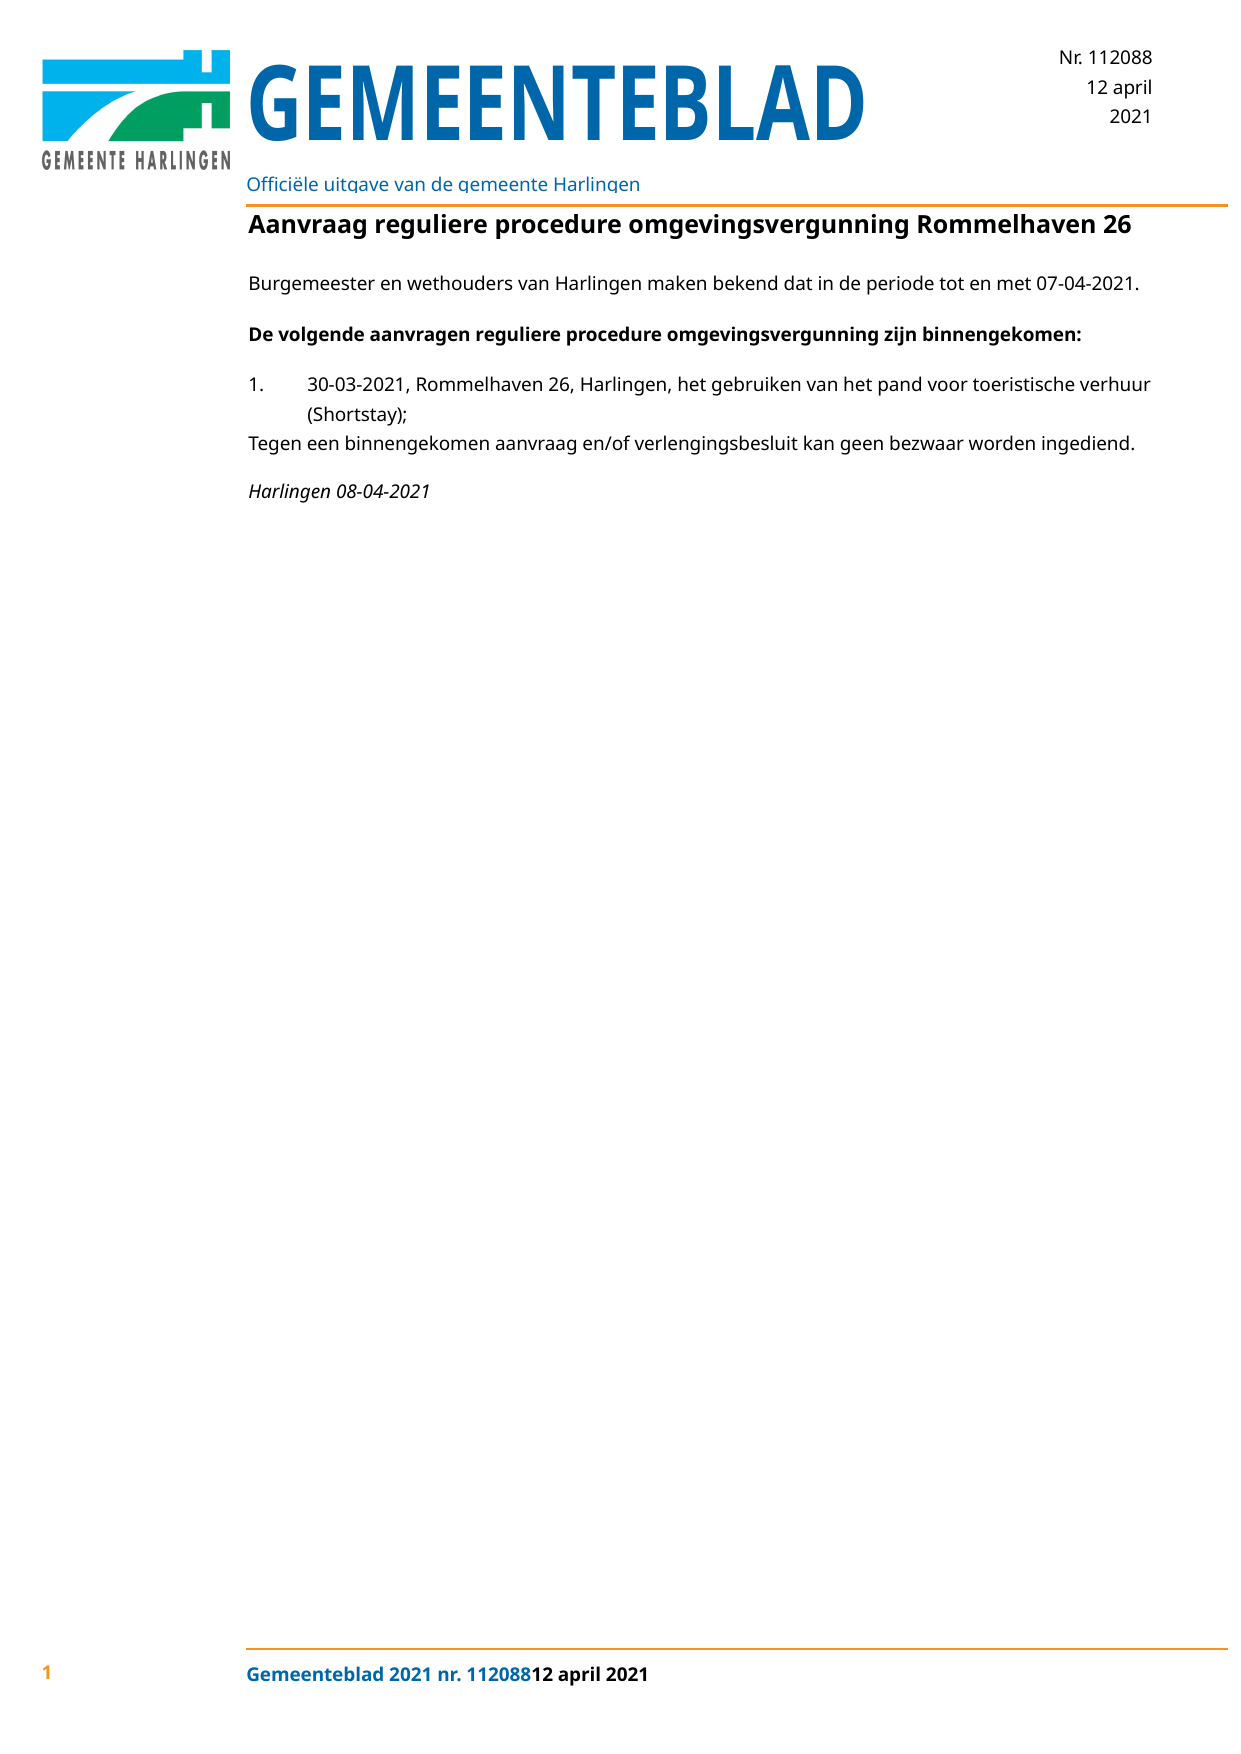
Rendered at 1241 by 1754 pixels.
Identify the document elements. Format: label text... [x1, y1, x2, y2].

text Burgemeester en wethouders van Harlingen maken bekend dat in de periode tot en met 07-04-2021. [248, 270, 1152, 296]
text Aanvraag reguliere procedure omgevingsvergunning Rommelhaven 26 [248, 207, 1152, 241]
text De volgende aanvragen reguliere procedure omgevingsvergunning zijn binnengekomen: [248, 321, 1152, 346]
picture [41, 47, 231, 172]
list 30-03-2021, Rommelhaven 26, Harlingen, het gebruiken van het pand voor toeristische verhuur (Shortstay); [248, 371, 1152, 426]
text Harlingen 08-04-2021 [248, 478, 1152, 504]
text Tegen een binnengekomen aanvraag en/of verlengingsbesluit kan geen bezwaar worden ingediend. [248, 430, 1152, 456]
